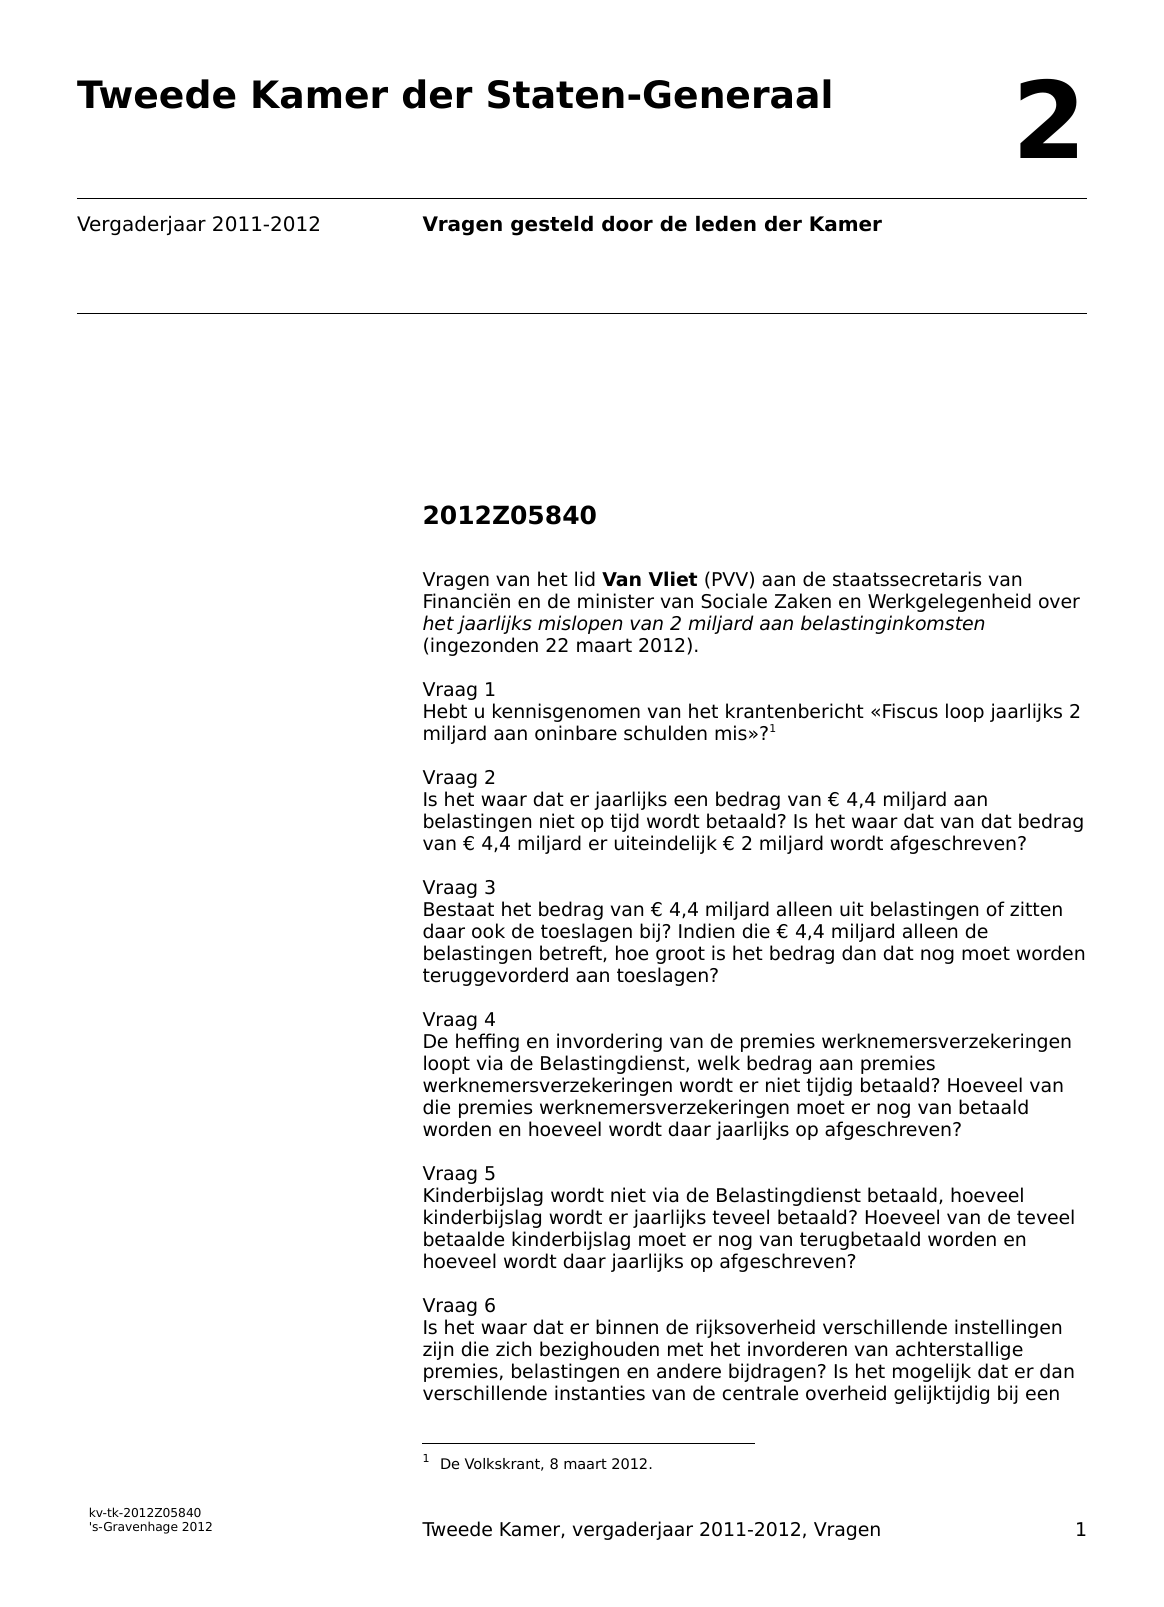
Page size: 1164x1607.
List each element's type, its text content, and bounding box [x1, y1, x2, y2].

text 's-Gravenhage 2012 [88, 1520, 323, 1534]
text 2012Z05840 [422, 501, 1087, 531]
table_header 2 [886, 59, 1087, 198]
text Is het waar dat er binnen de rijksoverheid verschillende instellingen zijn die zich bezighouden met het invorderen van achterstallige premies, belastingen en andere bijdragen? Is het mogelijk dat er dan verschillende instanties van de centrale overheid gelijktijdig bij een [422, 1317, 1087, 1405]
text Bestaat het bedrag van € 4,4 miljard alleen uit belastingen of zitten daar ook de toeslagen bij? Indien die € 4,4 miljard alleen de belastingen betreft, hoe groot is het bedrag dan dat nog moet worden teruggevorderd aan toeslagen? [422, 899, 1087, 987]
table_header Tweede Kamer der Staten-Generaal [77, 59, 886, 198]
text Vragen van het lid Van Vliet (PVV) aan de staatssecretaris van Financiën en de minister van Sociale Zaken en Werkgelegenheid over het jaarlijks mislopen van 2 miljard aan belastinginkomsten (ingezonden 22 maart 2012). [422, 569, 1087, 657]
text Vraag 3 [422, 877, 1087, 899]
table_cell Vragen gesteld door de leden der Kamer [422, 199, 1087, 313]
text Is het waar dat er jaarlijks een bedrag van € 4,4 miljard aan belastingen niet op tijd wordt betaald? Is het waar dat van dat bedrag van € 4,4 miljard er uiteindelijk € 2 miljard wordt afgeschreven? [422, 789, 1087, 855]
text Hebt u kennisgenomen van het krantenbericht «Fiscus loop jaarlijks 2 miljard aan oninbare schulden mis»? [422, 701, 1087, 745]
text De heffing en invordering van de premies werknemersverzekeringen loopt via de Belastingdienst, welk bedrag aan premies werknemersverzekeringen wordt er niet tijdig betaald? Hoeveel van die premies werknemersverzekeringen moet er nog van betaald worden en hoeveel wordt daar jaarlijks op afgeschreven? [422, 1031, 1087, 1141]
text Vraag 6 [422, 1295, 1087, 1317]
table_cell Vergaderjaar 2011-2012 [77, 199, 422, 313]
text Vraag 2 [422, 767, 1087, 789]
text Vraag 1 [422, 679, 1087, 701]
text kv-tk-2012Z05840 [88, 1506, 323, 1520]
text Kinderbijslag wordt niet via de Belastingdienst betaald, hoeveel kinderbijslag wordt er jaarlijks teveel betaald? Hoeveel van de teveel betaalde kinderbijslag moet er nog van terugbetaald worden en hoeveel wordt daar jaarlijks op afgeschreven? [422, 1185, 1087, 1273]
text De Volkskrant, 8 maart 2012. [422, 1452, 1087, 1474]
text Vraag 4 [422, 1009, 1087, 1031]
text Vraag 5 [422, 1163, 1087, 1185]
